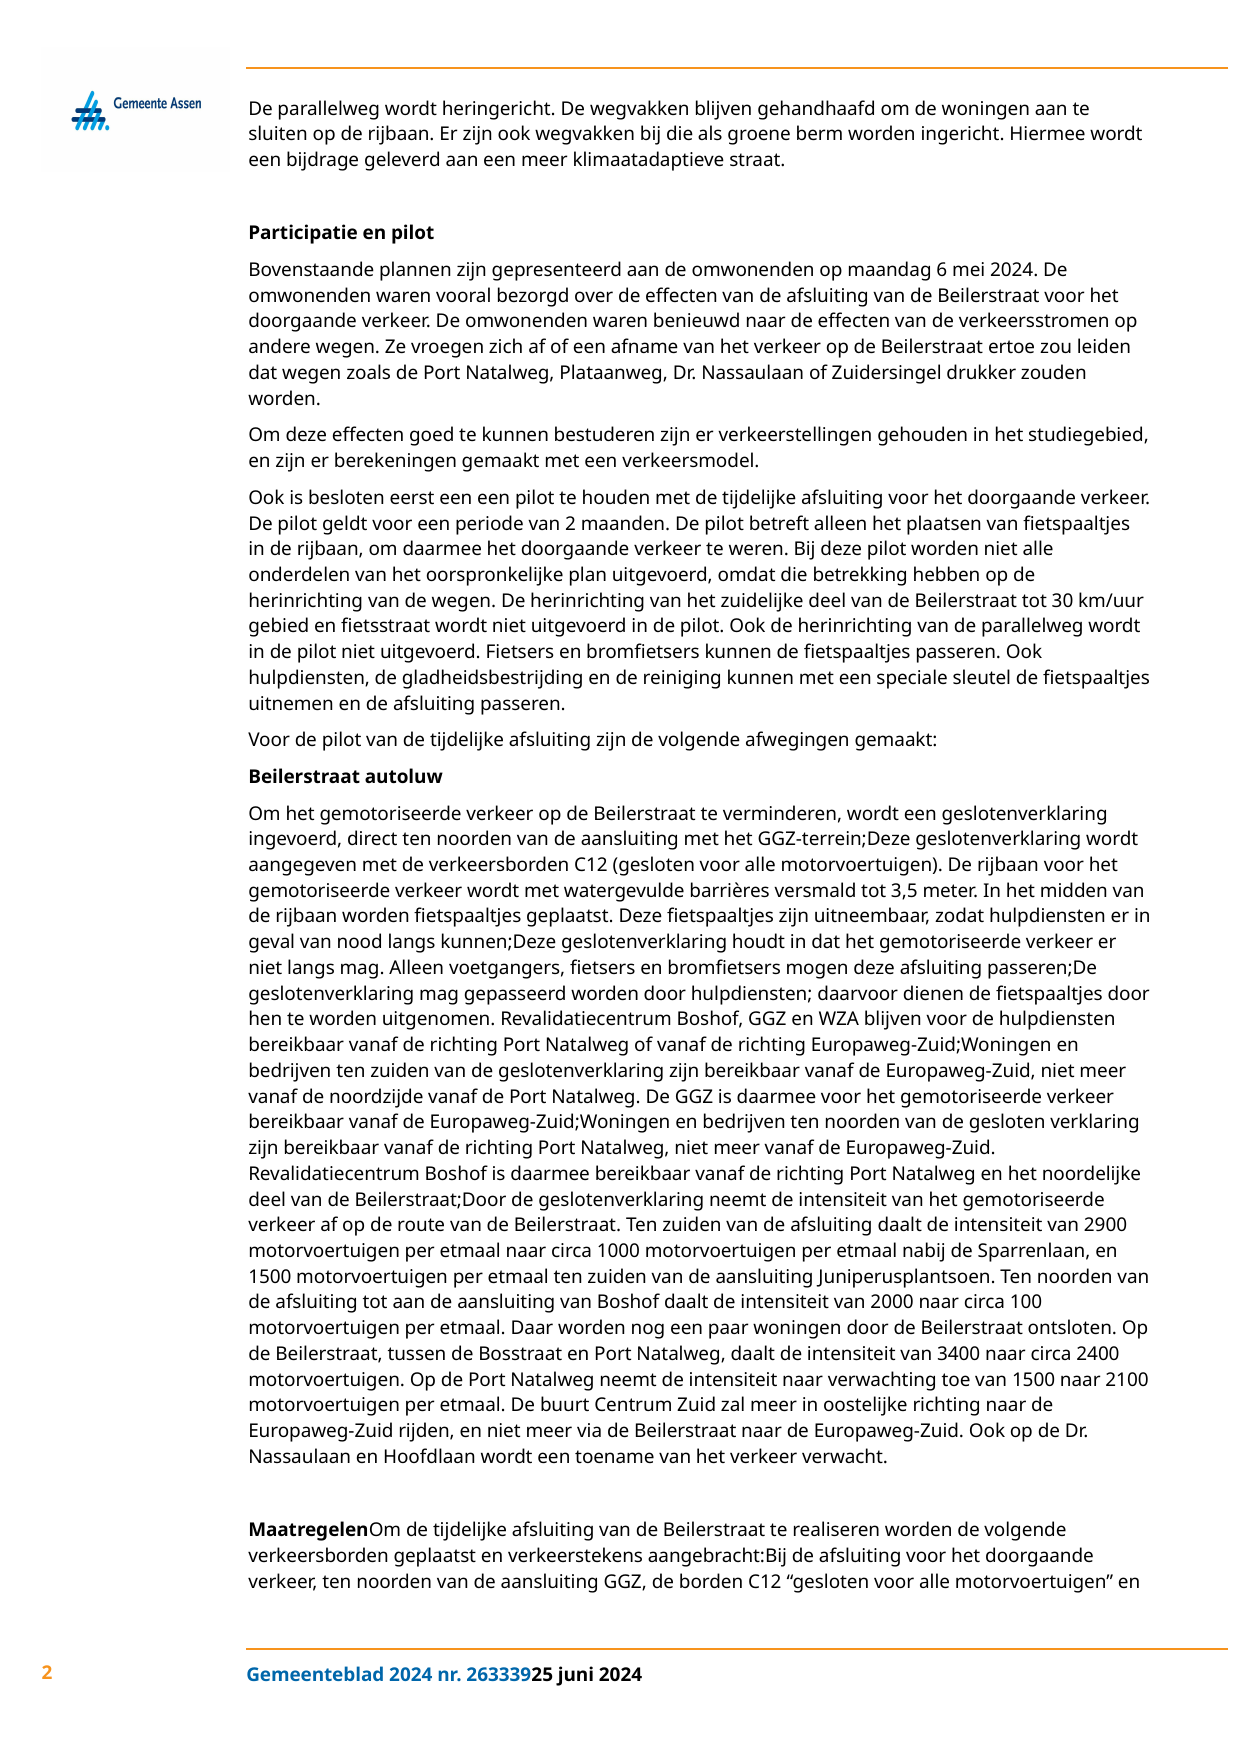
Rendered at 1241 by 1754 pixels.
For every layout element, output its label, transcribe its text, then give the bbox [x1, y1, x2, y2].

text De parallelweg wordt heringericht. De wegvakken blijven gehandhaafd om de woningen aan te sluiten op de rijbaan. Er zijn ook wegvakken bij die als groene berm worden ingericht. Hiermee wordt een bijdrage geleverd aan een meer klimaatadaptieve straat. [248, 95, 1152, 172]
text Om deze effecten goed te kunnen bestuderen zijn er verkeerstellingen gehouden in het studiegebied, en zijn er berekeningen gemaakt met een verkeersmodel. [248, 422, 1152, 473]
text Bovenstaande plannen zijn gepresenteerd aan de omwonenden op maandag 6 mei 2024. De omwonenden waren vooral bezorgd over de effecten van de afsluiting van de Beilerstraat voor het doorgaande verkeer. De omwonenden waren benieuwd naar de effecten van de verkeersstromen op andere wegen. Ze vroegen zich af of een afname van het verkeer op de Beilerstraat ertoe zou leiden dat wegen zoals de Port Natalweg, Plataanweg, Dr. Nassaulaan of Zuidersingel drukker zouden worden. [248, 256, 1152, 411]
text Beilerstraat autoluw [248, 763, 1152, 789]
text Ook is besloten eerst een een pilot te houden met de tijdelijke afsluiting voor het doorgaande verkeer. De pilot geldt voor een periode van 2 maanden. De pilot betreft alleen het plaatsen van fietspaaltjes in de rijbaan, om daarmee het doorgaande verkeer te weren. Bij deze pilot worden niet alle onderdelen van het oorspronkelijke plan uitgevoerd, omdat die betrekking hebben op de herinrichting van de wegen. De herinrichting van het zuidelijke deel van de Beilerstraat tot 30 km/uur gebied en fietsstraat wordt niet uitgevoerd in de pilot. Ook de herinrichting van de parallelweg wordt in de pilot niet uitgevoerd. Fietsers en bromfietsers kunnen de fietspaaltjes passeren. Ook hulpdiensten, de gladheidsbestrijding en de reiniging kunnen met een speciale sleutel de fietspaaltjes uitnemen en de afsluiting passeren. [248, 484, 1152, 716]
text Om het gemotoriseerde verkeer op de Beilerstraat te verminderen, wordt een geslotenverklaring ingevoerd, direct ten noorden van de aansluiting met het GGZ-terrein;Deze geslotenverklaring wordt aangegeven met de verkeersborden C12 (gesloten voor alle motorvoertuigen). De rijbaan voor het gemotoriseerde verkeer wordt met watergevulde barrières versmald tot 3,5 meter. In het midden van de rijbaan worden fietspaaltjes geplaatst. Deze fietspaaltjes zijn uitneembaar, zodat hulpdiensten er in geval van nood langs kunnen;Deze geslotenverklaring houdt in dat het gemotoriseerde verkeer er niet langs mag. Alleen voetgangers, fietsers en bromfietsers mogen deze afsluiting passeren;De geslotenverklaring mag gepasseerd worden door hulpdiensten; daarvoor dienen de fietspaaltjes door hen te worden uitgenomen. Revalidatiecentrum Boshof, GGZ en WZA blijven voor de hulpdiensten bereikbaar vanaf de richting Port Natalweg of vanaf de richting Europaweg-Zuid;Woningen en bedrijven ten zuiden van de geslotenverklaring zijn bereikbaar vanaf de Europaweg-Zuid, niet meer vanaf de noordzijde vanaf de Port Natalweg. De GGZ is daarmee voor het gemotoriseerde verkeer bereikbaar vanaf de Europaweg-Zuid;Woningen en bedrijven ten noorden van de gesloten verklaring zijn bereikbaar vanaf de richting Port Natalweg, niet meer vanaf de Europaweg-Zuid. Revalidatiecentrum Boshof is daarmee bereikbaar vanaf de richting Port Natalweg en het noordelijke deel van de Beilerstraat;Door de geslotenverklaring neemt de intensiteit van het gemotoriseerde verkeer af op de route van de Beilerstraat. Ten zuiden van de afsluiting daalt de intensiteit van 2900 motorvoertuigen per etmaal naar circa 1000 motorvoertuigen per etmaal nabij de Sparrenlaan, en 1500 motorvoertuigen per etmaal ten zuiden van de aansluiting Juniperusplantsoen. Ten noorden van de afsluiting tot aan de aansluiting van Boshof daalt de intensiteit van 2000 naar circa 100 motorvoertuigen per etmaal. Daar worden nog een paar woningen door de Beilerstraat ontsloten. Op de Beilerstraat, tussen de Bosstraat en Port Natalweg, daalt de intensiteit van 3400 naar circa 2400 motorvoertuigen. Op de Port Natalweg neemt de intensiteit naar verwachting toe van 1500 naar 2100 motorvoertuigen per etmaal. De buurt Centrum Zuid zal meer in oostelijke richting naar de Europaweg-Zuid rijden, en niet meer via de Beilerstraat naar de Europaweg-Zuid. Ook op de Dr. Nassaulaan en Hoofdlaan wordt een toename van het verkeer verwacht. [248, 800, 1152, 1469]
picture [41, 47, 231, 172]
text MaatregelenOm de tijdelijke afsluiting van de Beilerstraat te realiseren worden de volgende verkeersborden geplaatst en verkeerstekens aangebracht:Bij de afsluiting voor het doorgaande verkeer, ten noorden van de aansluiting GGZ, de borden C12 “gesloten voor alle motorvoertuigen” en [248, 1516, 1152, 1593]
text Participatie en pilot [248, 219, 1152, 245]
text Voor de pilot van de tijdelijke afsluiting zijn de volgende afwegingen gemaakt: [248, 726, 1152, 752]
